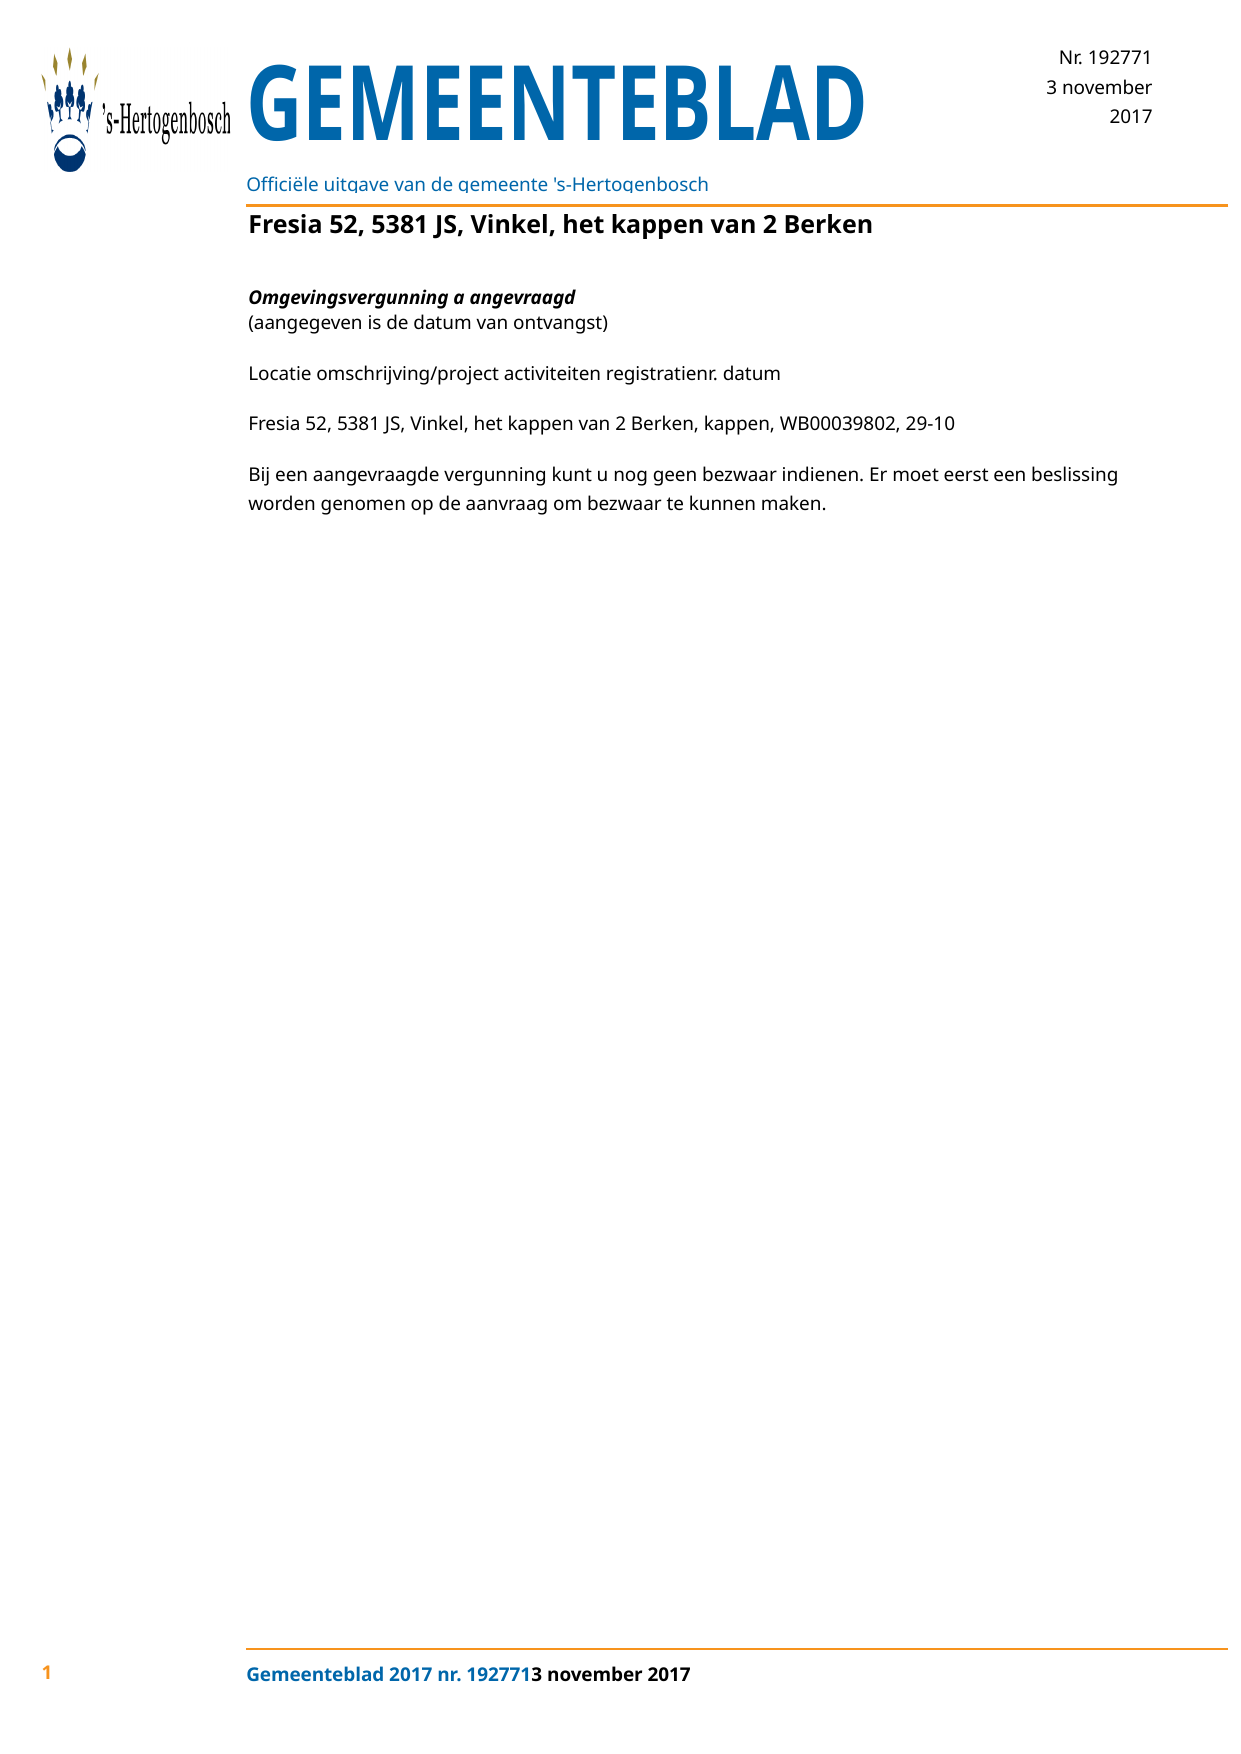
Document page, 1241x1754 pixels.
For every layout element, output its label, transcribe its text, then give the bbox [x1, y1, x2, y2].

picture [41, 47, 231, 172]
text Locatie omschrijving/project activiteiten registratienr. datum [248, 360, 1152, 386]
text (aangegeven is de datum van ontvangst) [248, 309, 1152, 335]
text Bij een aangevraagde vergunning kunt u nog geen bezwaar indienen. Er moet eerst een beslissing worden genomen op de aanvraag om bezwaar te kunnen maken. [248, 461, 1152, 516]
text Fresia 52, 5381 JS, Vinkel, het kappen van 2 Berken, kappen, WB00039802, 29-10 [248, 410, 1152, 436]
text Omgevingsvergunning a angevraagd [248, 284, 1152, 309]
text Fresia 52, 5381 JS, Vinkel, het kappen van 2 Berken [248, 207, 1152, 241]
